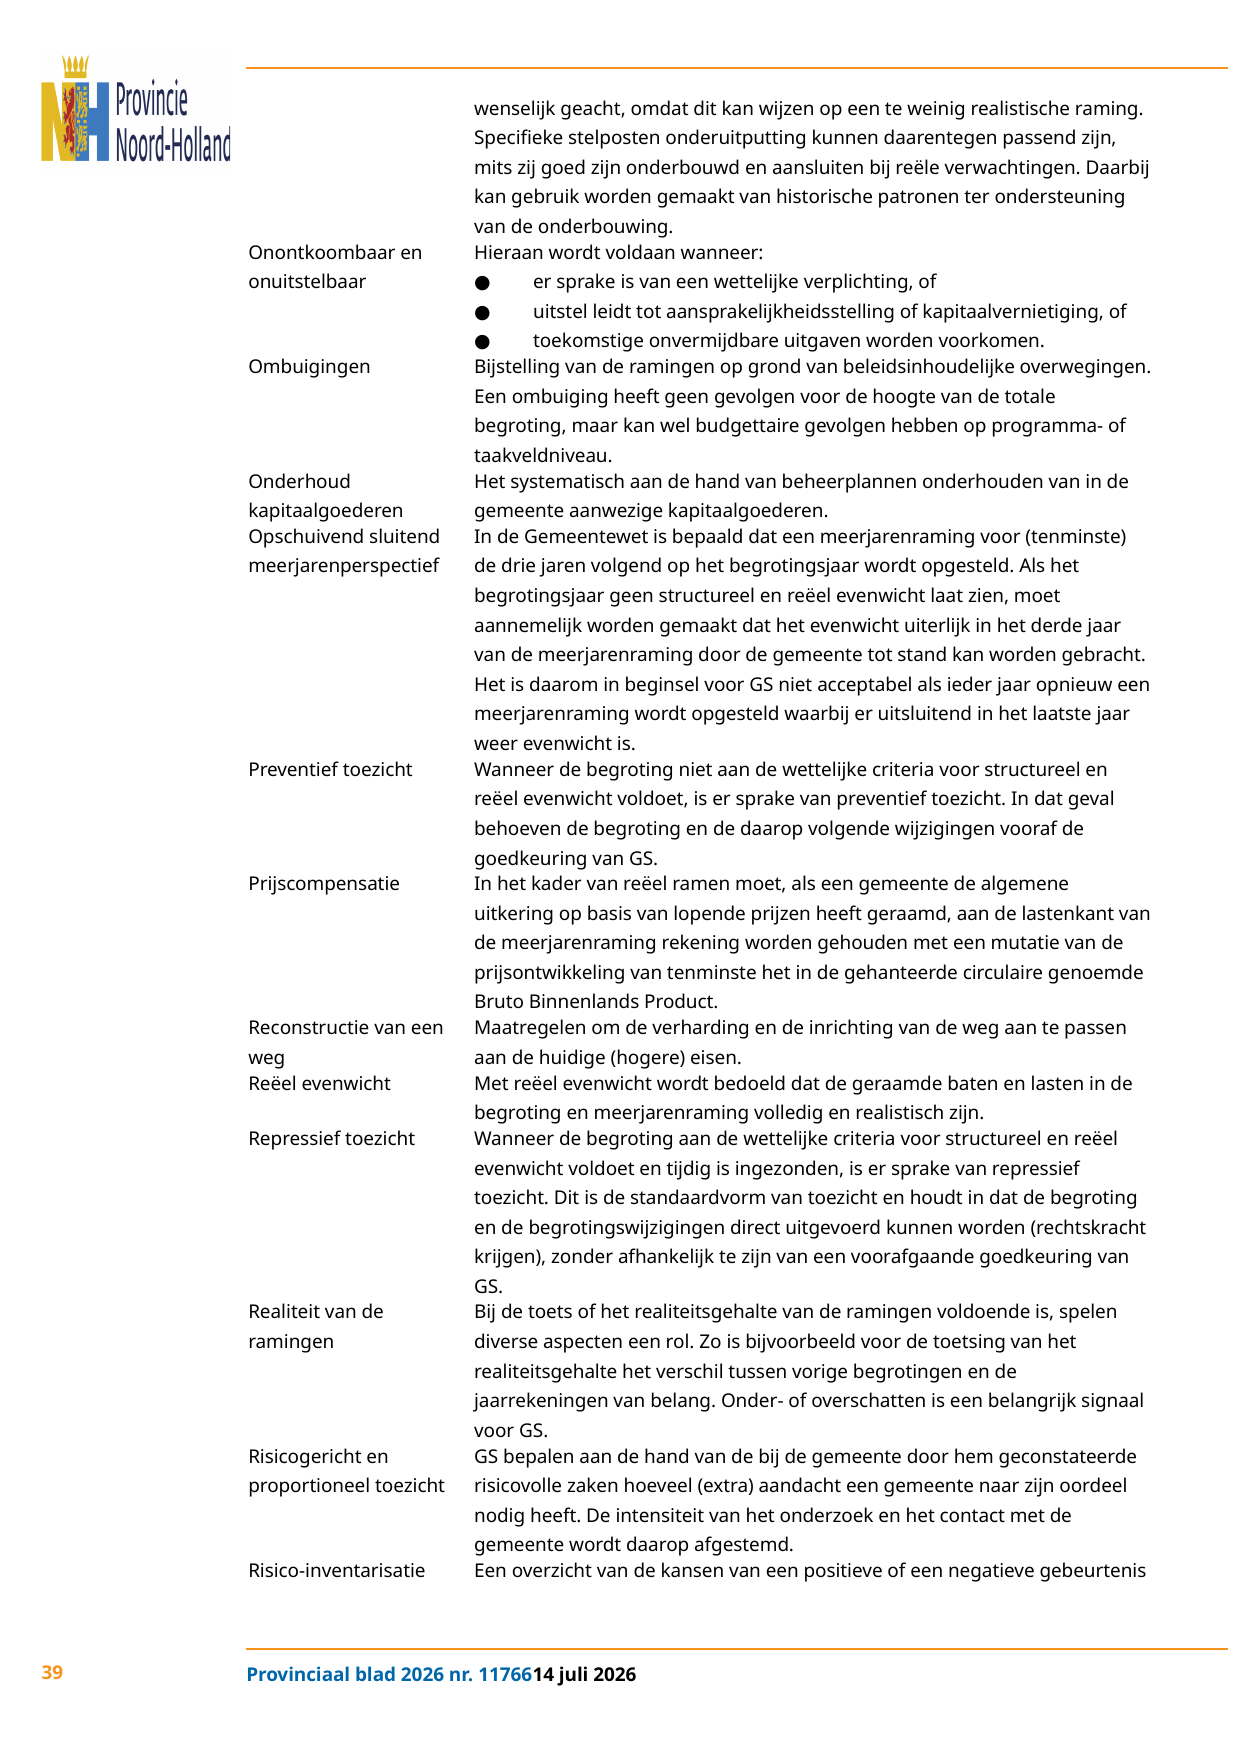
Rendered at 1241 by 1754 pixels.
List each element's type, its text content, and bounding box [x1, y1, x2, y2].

table_cell [248, 95, 474, 239]
table_cell Ombuigingen [248, 353, 474, 468]
table_cell In het kader van reëel ramen moet, als een gemeente de algemene uitkering op basis van lopende prijzen heeft geraamd, aan de lastenkant van de meerjarenraming rekening worden gehouden met een mutatie van de prijsontwikkeling van tenminste het in de gehanteerde circulaire genoemde Bruto Binnenlands Product. [474, 870, 1152, 1014]
table_cell Opschuivend sluitend meerjarenperspectief [248, 523, 474, 756]
table_cell Risicogericht en proportioneel toezicht [248, 1443, 474, 1557]
table_cell GS bepalen aan de hand van de bij de gemeente door hem geconstateerde risicovolle zaken hoeveel (extra) aandacht een gemeente naar zijn oordeel nodig heeft. De intensiteit van het onderzoek en het contact met de gemeente wordt daarop afgestemd. [474, 1443, 1152, 1557]
table_cell Hieraan wordt voldaan wanneer: er sprake is van een wettelijke verplichting, of uitstel leidt tot aansprakelijkheidsstelling of kapitaalvernietiging, of toekomstige onvermijdbare uitgaven worden voorkomen. [474, 239, 1152, 353]
table_cell Risico-inventarisatie [248, 1557, 474, 1583]
table_cell Reconstructie van een weg [248, 1015, 474, 1070]
table_cell Wanneer de begroting niet aan de wettelijke criteria voor structureel en reëel evenwicht voldoet, is er sprake van preventief toezicht. In dat geval behoeven de begroting en de daarop volgende wijzigingen vooraf de goedkeuring van GS. [474, 756, 1152, 870]
table_cell Repressief toezicht [248, 1125, 474, 1299]
picture [41, 47, 231, 172]
table_cell Maatregelen om de verharding en de inrichting van de weg aan te passen aan de huidige (hogere) eisen. [474, 1015, 1152, 1070]
table_cell In de Gemeentewet is bepaald dat een meerjarenraming voor (tenminste) de drie jaren volgend op het begrotingsjaar wordt opgesteld. Als het begrotingsjaar geen structureel en reëel evenwicht laat zien, moet aannemelijk worden gemaakt dat het evenwicht uiterlijk in het derde jaar van de meerjarenraming door de gemeente tot stand kan worden gebracht. Het is daarom in beginsel voor GS niet acceptabel als ieder jaar opnieuw een meerjarenraming wordt opgesteld waarbij er uitsluitend in het laatste jaar weer evenwicht is. [474, 523, 1152, 756]
table_cell Onderhoud kapitaalgoederen [248, 468, 474, 523]
table_cell Het systematisch aan de hand van beheerplannen onderhouden van in de gemeente aanwezige kapitaalgoederen. [474, 468, 1152, 523]
table_cell Prijscompensatie [248, 870, 474, 1014]
table_cell Wanneer de begroting aan de wettelijke criteria voor structureel en reëel evenwicht voldoet en tijdig is ingezonden, is er sprake van repressief toezicht. Dit is de standaardvorm van toezicht en houdt in dat de begroting en de begrotingswijzigingen direct uitgevoerd kunnen worden (rechtskracht krijgen), zonder afhankelijk te zijn van een voorafgaande goedkeuring van GS. [474, 1125, 1152, 1299]
table_cell Realiteit van de ramingen [248, 1299, 474, 1443]
table_cell Bijstelling van de ramingen op grond van beleidsinhoudelijke overwegingen. Een ombuiging heeft geen gevolgen voor de hoogte van de totale begroting, maar kan wel budgettaire gevolgen hebben op programma- of taakveldniveau. [474, 353, 1152, 468]
table_cell Reëel evenwicht [248, 1070, 474, 1125]
table_cell Preventief toezicht [248, 756, 474, 870]
table_cell wenselijk geacht, omdat dit kan wijzen op een te weinig realistische raming. Specifieke stelposten onderuitputting kunnen daarentegen passend zijn, mits zij goed zijn onderbouwd en aansluiten bij reële verwachtingen. Daarbij kan gebruik worden gemaakt van historische patronen ter ondersteuning van de onderbouwing. [474, 95, 1152, 239]
table_cell Onontkoombaar en onuitstelbaar [248, 239, 474, 353]
table_cell Bij de toets of het realiteitsgehalte van de ramingen voldoende is, spelen diverse aspecten een rol. Zo is bijvoorbeeld voor de toetsing van het realiteitsgehalte het verschil tussen vorige begrotingen en de jaarrekeningen van belang. Onder- of overschatten is een belangrijk signaal voor GS. [474, 1299, 1152, 1443]
table_cell Een overzicht van de kansen van een positieve of een negatieve gebeurtenis [474, 1557, 1152, 1583]
table_cell Met reëel evenwicht wordt bedoeld dat de geraamde baten en lasten in de begroting en meerjarenraming volledig en realistisch zijn. [474, 1070, 1152, 1125]
